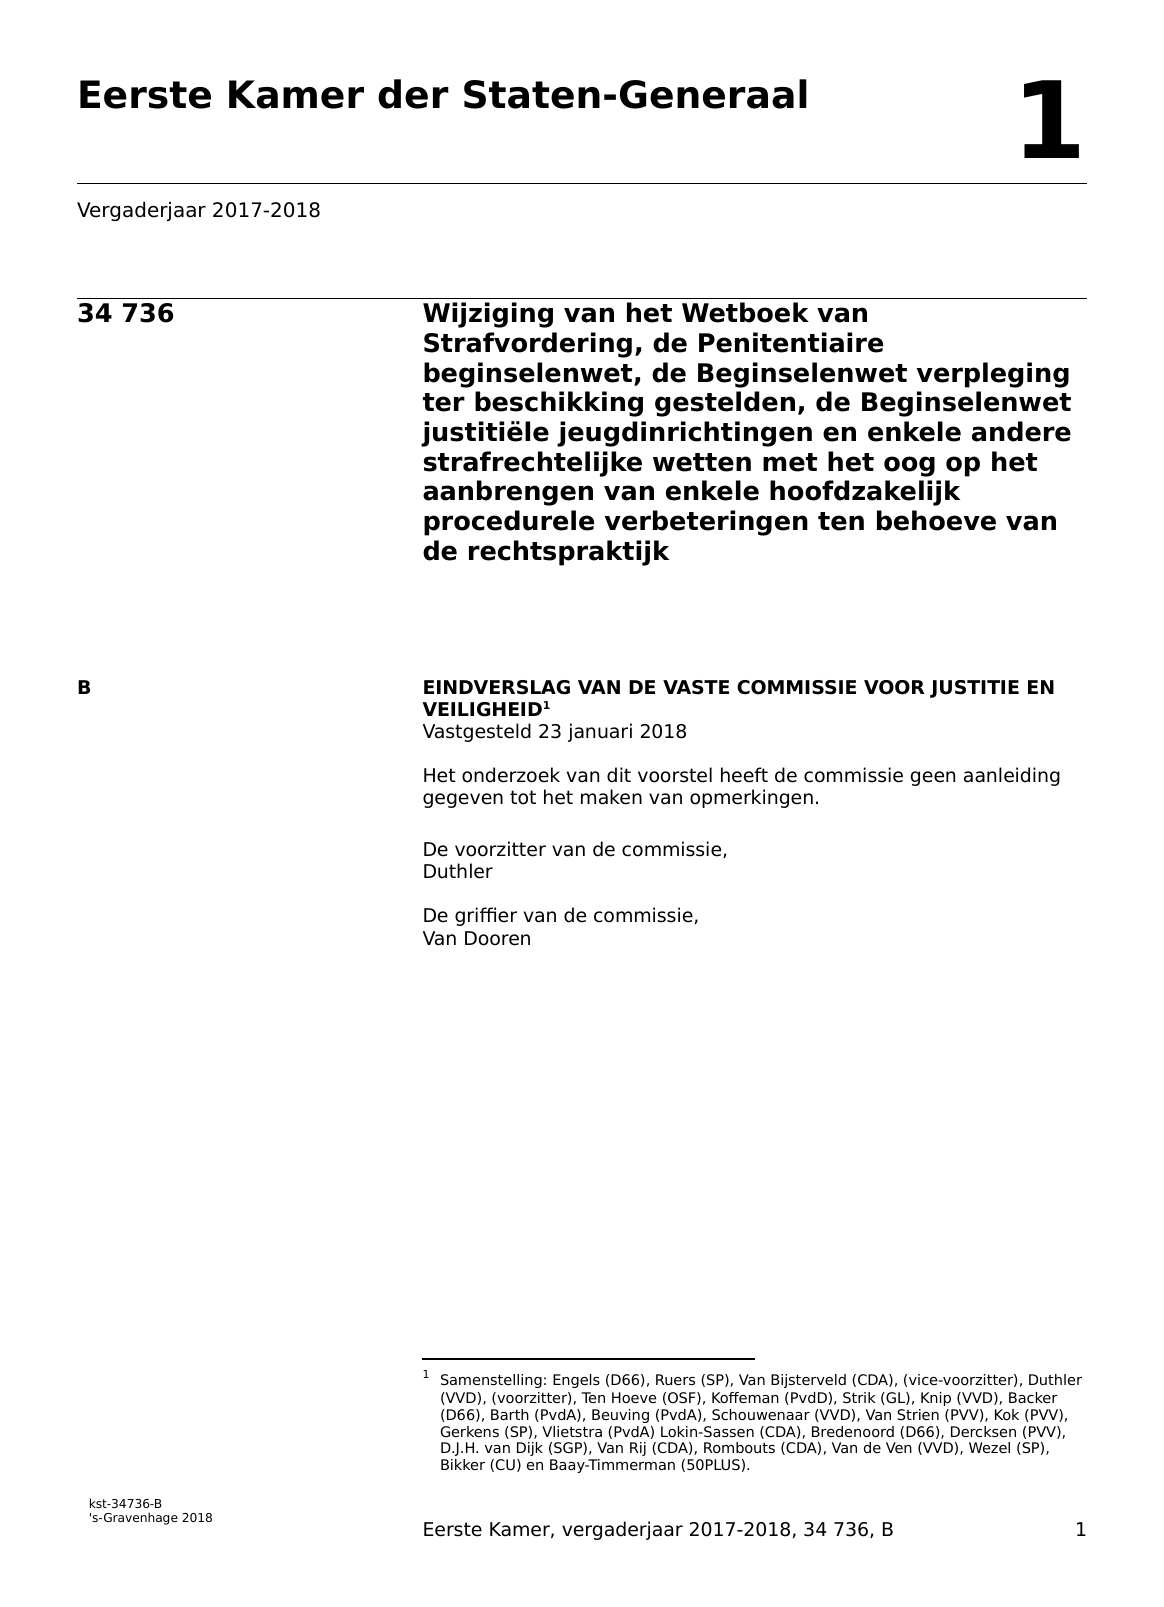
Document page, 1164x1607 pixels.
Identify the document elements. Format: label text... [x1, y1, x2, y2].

text De griffier van de commissie, Van Dooren [422, 905, 1087, 949]
text 's-Gravenhage 2018 [88, 1511, 323, 1525]
text De voorzitter van de commissie, Duthler [422, 839, 1087, 883]
table_cell Vergaderjaar 2017-2018 [77, 184, 1087, 298]
text Vastgesteld 23 januari 2018 [422, 721, 1087, 743]
text kst-34736-B [88, 1497, 323, 1511]
subtitle B EINDVERSLAG VAN DE VASTE COMMISSIE VOOR JUSTITIE EN VEILIGHEID [77, 677, 1087, 721]
table_header Eerste Kamer der Staten-Generaal [77, 59, 886, 183]
table_header 1 [886, 59, 1087, 183]
text Het onderzoek van dit voorstel heeft de commissie geen aanleiding gegeven tot het maken van opmerkingen. [422, 765, 1087, 809]
text Samenstelling: Engels (D66), Ruers (SP), Van Bijsterveld (CDA), (vice-voorzitter), Duthler (VVD), (voorzitter), Ten Hoeve (OSF), Koffeman (PvdD), Strik (GL), Knip (VVD), Backer (D66), Barth (PvdA), Beuving (PvdA), Schouwenaar (VVD), Van Strien (PVV), Kok (PVV), Gerkens (SP), Vlietstra (PvdA) Lokin-Sassen (CDA), Bredenoord (D66), Dercksen (PVV), D.J.H. van Dijk (SGP), Van Rij (CDA), Rombouts (CDA), Van de Ven (VVD), Wezel (SP), Bikker (CU) en Baay-Timmerman (50PLUS). [422, 1368, 1087, 1474]
subtitle 34 736 Wijziging van het Wetboek van Strafvordering, de Penitentiaire beginselenwet, de Beginselenwet verpleging ter beschikking gestelden, de Beginselenwet justitiële jeugdinrichtingen en enkele andere strafrechtelijke wetten met het oog op het aanbrengen van enkele hoofdzakelijk procedurele verbeteringen ten behoeve van de rechtspraktijk [77, 299, 1087, 566]
